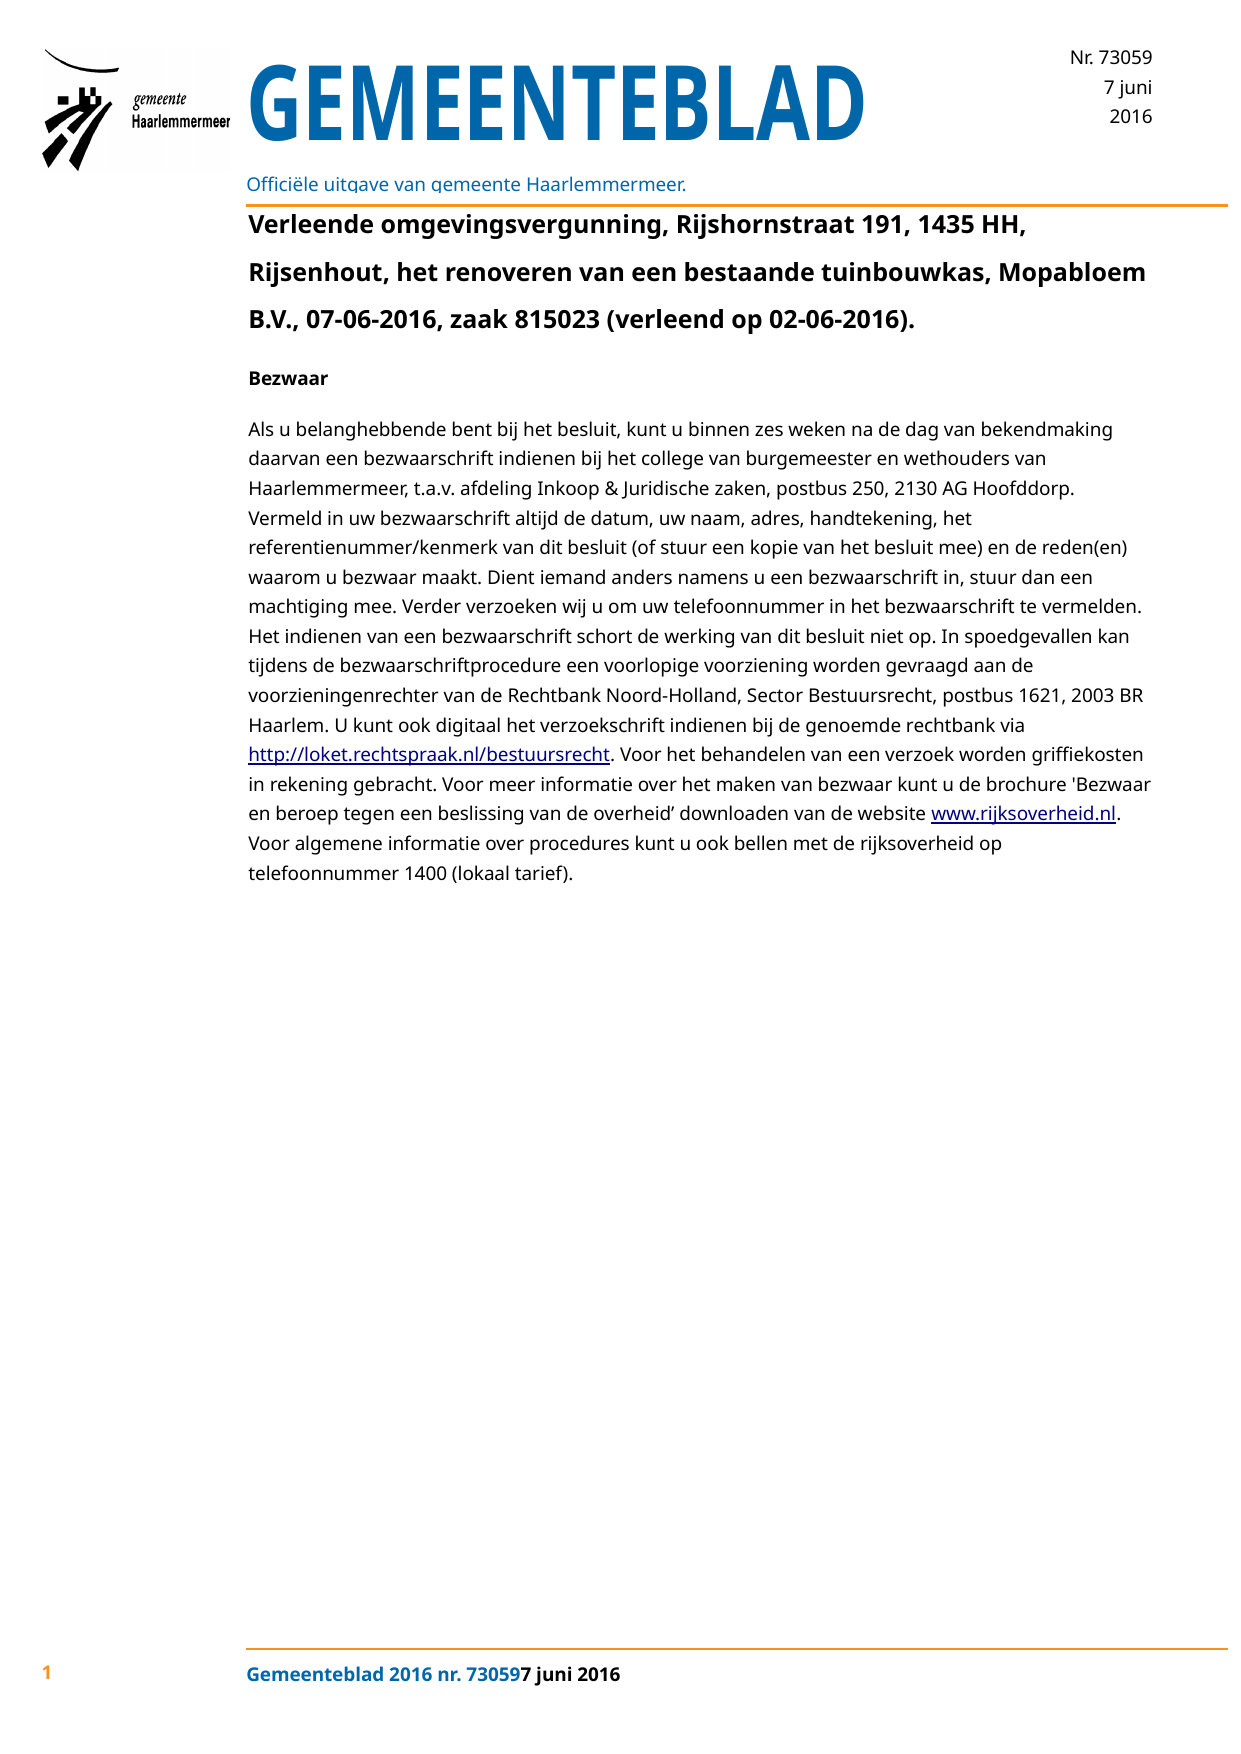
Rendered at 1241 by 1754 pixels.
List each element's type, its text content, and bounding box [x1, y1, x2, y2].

text Verleende omgevingsvergunning, Rijshornstraat 191, 1435 HH, Rijsenhout, het renoveren van een bestaande tuinbouwkas, Mopabloem B.V., 07-06-2016, zaak 815023 (verleend op 02-06-2016). [248, 207, 1152, 336]
text Bezwaar [248, 366, 1152, 391]
picture [41, 47, 231, 172]
text Als u belanghebbende bent bij het besluit, kunt u binnen zes weken na de dag van bekendmaking daarvan een bezwaarschrift indienen bij het college van burgemeester en wethouders van Haarlemmermeer, t.a.v. afdeling Inkoop & Juridische zaken, postbus 250, 2130 AG Hoofddorp. Vermeld in uw bezwaarschrift altijd de datum, uw naam, adres, handtekening, het referentienummer/kenmerk van dit besluit (of stuur een kopie van het besluit mee) en de reden(en) waarom u bezwaar maakt. Dient iemand anders namens u een bezwaarschrift in, stuur dan een machtiging mee. Verder verzoeken wij u om uw telefoonnummer in het bezwaarschrift te vermelden. Het indienen van een bezwaarschrift schort de werking van dit besluit niet op. In spoedgevallen kan tijdens de bezwaarschriftprocedure een voorlopige voorziening worden gevraagd aan de voorzieningenrechter van de Rechtbank Noord-Holland, Sector Bestuursrecht, postbus 1621, 2003 BR Haarlem. U kunt ook digitaal het verzoekschrift indienen bij de genoemde rechtbank via http://loket.rechtspraak.nl/bestuursrecht. Voor het behandelen van een verzoek worden griffiekosten in rekening gebracht. Voor meer informatie over het maken van bezwaar kunt u de brochure 'Bezwaar en beroep tegen een beslissing van de overheid’ downloaden van de website www.rijksoverheid.nl. Voor algemene informatie over procedures kunt u ook bellen met de rijksoverheid op telefoonnummer 1400 (lokaal tarief). [248, 416, 1152, 885]
